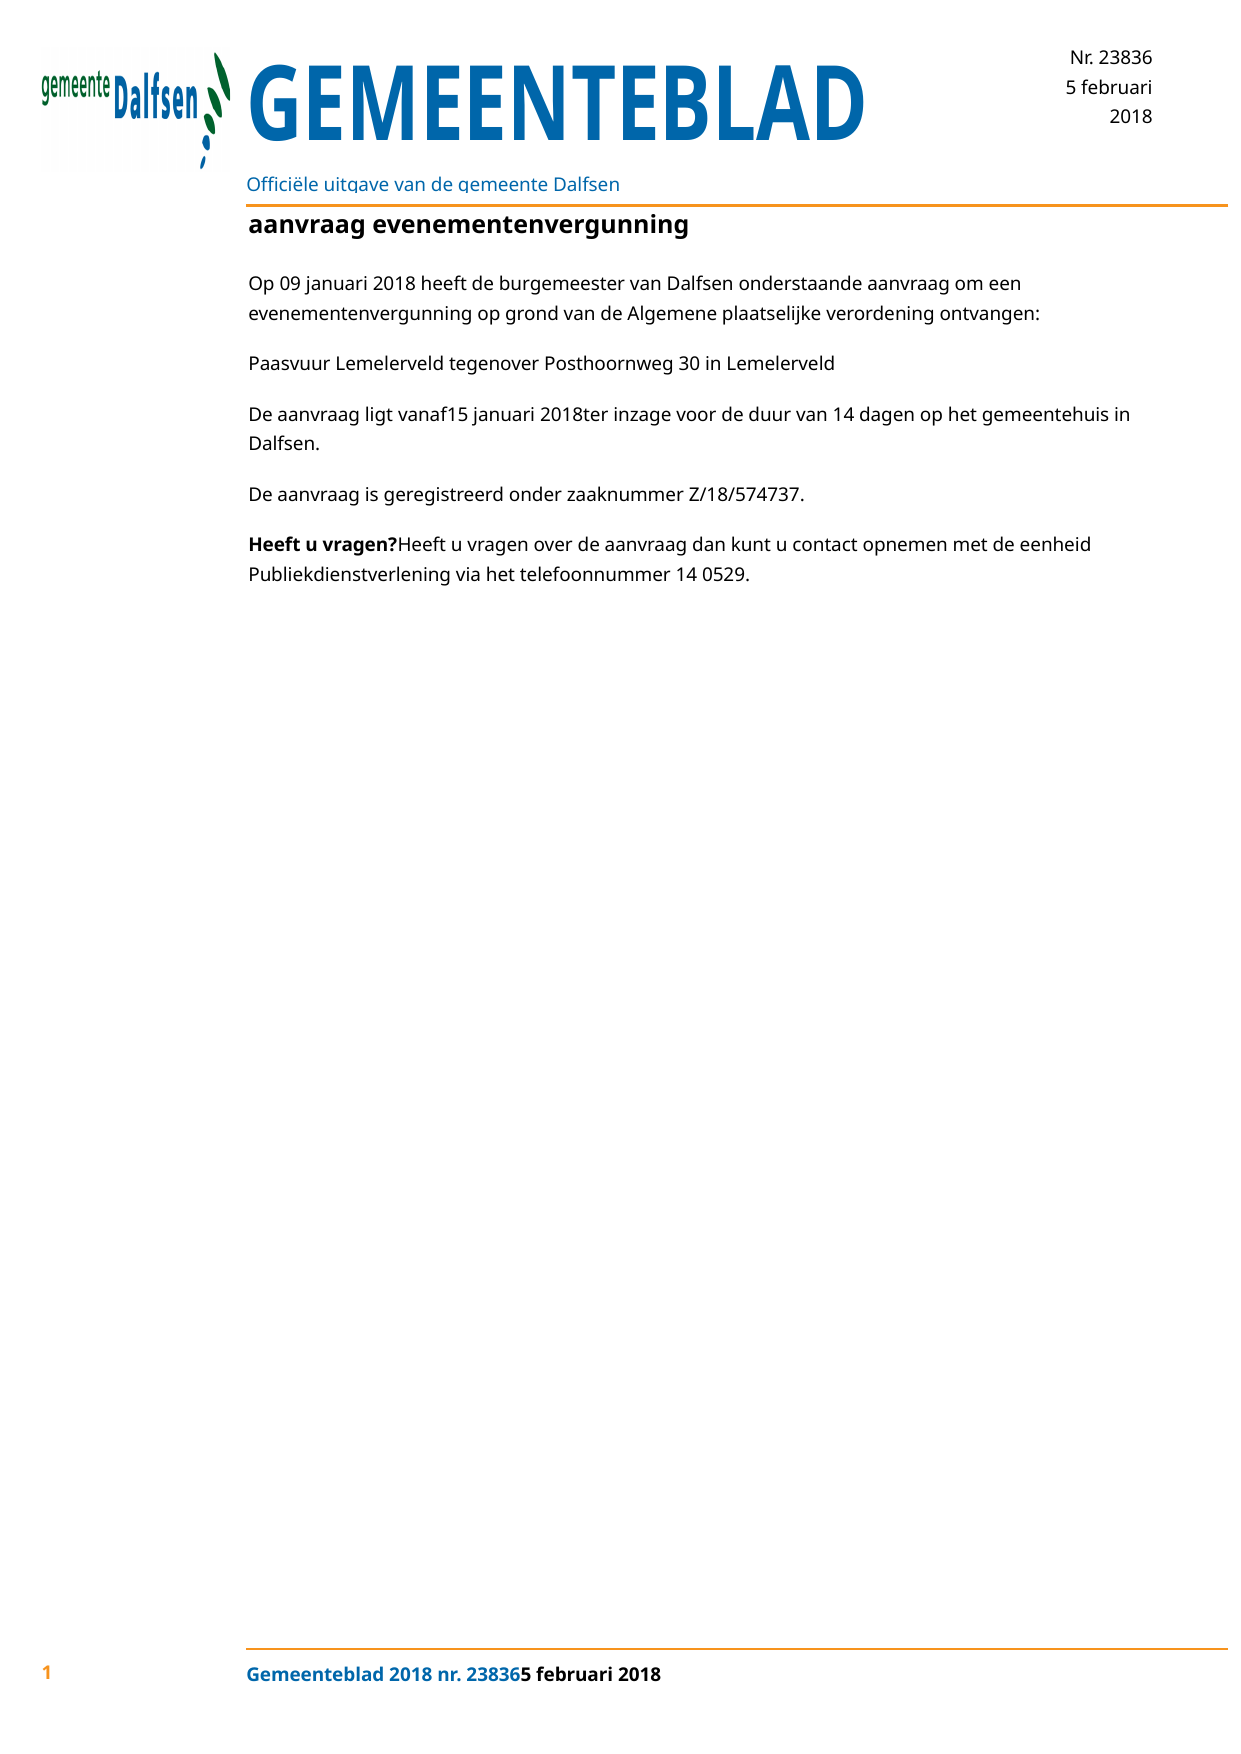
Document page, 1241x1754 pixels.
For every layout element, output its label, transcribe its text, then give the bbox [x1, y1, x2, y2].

text Paasvuur Lemelerveld tegenover Posthoornweg 30 in Lemelerveld [248, 350, 1152, 376]
text Heeft u vragen?Heeft u vragen over de aanvraag dan kunt u contact opnemen met de eenheid Publiekdienstverlening via het telefoonnummer 14 0529. [248, 531, 1152, 586]
text De aanvraag ligt vanaf15 januari 2018ter inzage voor de duur van 14 dagen op het gemeentehuis in Dalfsen. [248, 401, 1152, 456]
text Op 09 januari 2018 heeft de burgemeester van Dalfsen onderstaande aanvraag om een evenementenvergunning op grond van de Algemene plaatselijke verordening ontvangen: [248, 270, 1152, 326]
text aanvraag evenementenvergunning [248, 207, 1152, 241]
text De aanvraag is geregistreerd onder zaaknummer Z/18/574737. [248, 481, 1152, 506]
picture [41, 47, 231, 172]
